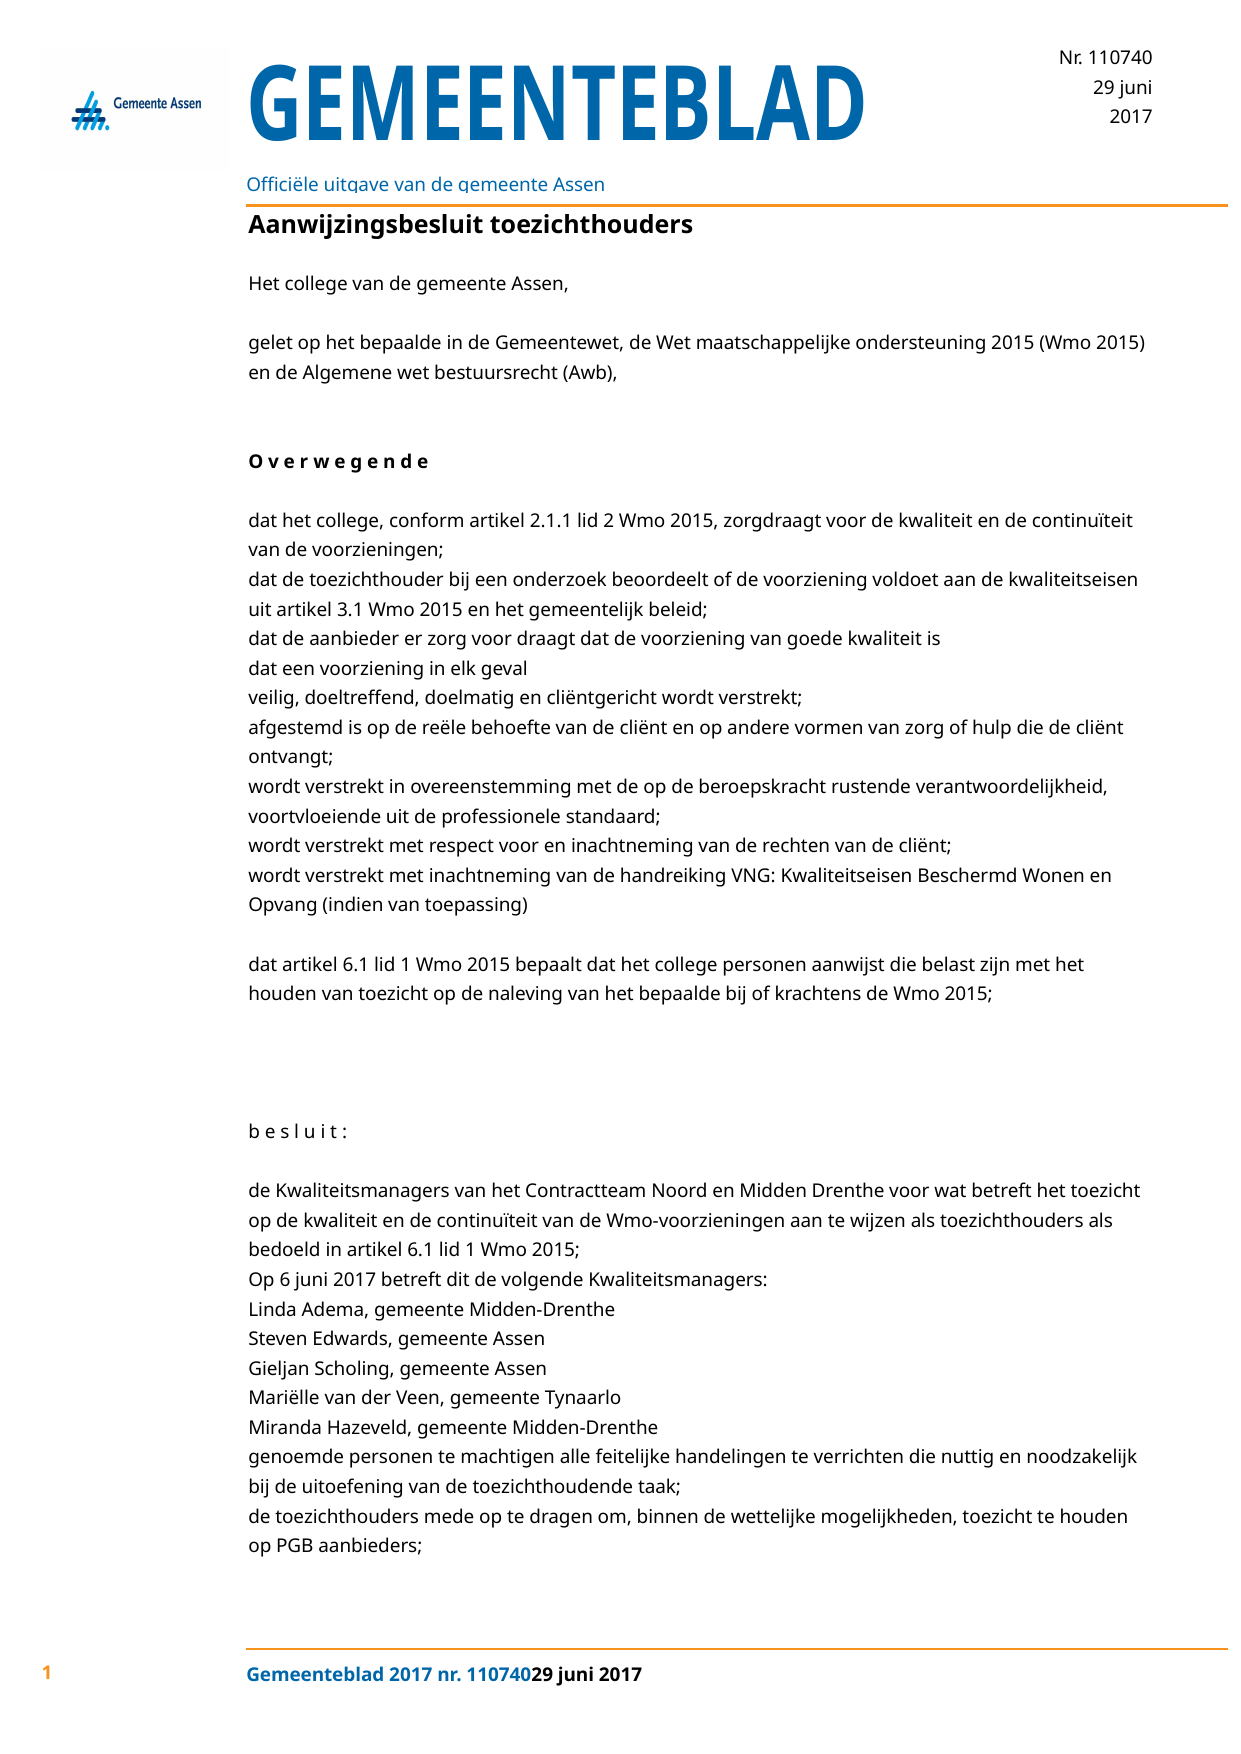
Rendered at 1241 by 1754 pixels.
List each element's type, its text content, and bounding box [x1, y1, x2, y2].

text afgestemd is op de reële behoefte van de cliënt en op andere vormen van zorg of hulp die de cliënt ontvangt; [248, 714, 1152, 769]
text Gieljan Scholing, gemeente Assen [248, 1355, 1152, 1381]
text Op 6 juni 2017 betreft dit de volgende Kwaliteitsmanagers: [248, 1266, 1152, 1292]
text genoemde personen te machtigen alle feitelijke handelingen te verrichten die nuttig en noodzakelijk bij de uitoefening van de toezichthoudende taak; [248, 1444, 1152, 1499]
text de toezichthouders mede op te dragen om, binnen de wettelijke mogelijkheden, toezicht te houden op PGB aanbieders; [248, 1503, 1152, 1558]
text gelet op het bepaalde in de Gemeentewet, de Wet maatschappelijke ondersteuning 2015 (Wmo 2015) en de Algemene wet bestuursrecht (Awb), [248, 329, 1152, 385]
text Mariëlle van der Veen, gemeente Tynaarlo [248, 1384, 1152, 1410]
text Linda Adema, gemeente Midden-Drenthe [248, 1296, 1152, 1322]
text dat de toezichthouder bij een onderzoek beoordeelt of de voorziening voldoet aan de kwaliteitseisen uit artikel 3.1 Wmo 2015 en het gemeentelijk beleid; [248, 566, 1152, 621]
text Miranda Hazeveld, gemeente Midden-Drenthe [248, 1414, 1152, 1440]
text wordt verstrekt in overeenstemming met de op de beroepskracht rustende verantwoordelijkheid, voortvloeiende uit de professionele standaard; [248, 773, 1152, 828]
text dat de aanbieder er zorg voor draagt dat de voorziening van goede kwaliteit is [248, 625, 1152, 651]
text Steven Edwards, gemeente Assen [248, 1325, 1152, 1351]
text dat het college, conform artikel 2.1.1 lid 2 Wmo 2015, zorgdraagt voor de kwaliteit en de continuïteit van de voorzieningen; [248, 507, 1152, 562]
text de Kwaliteitsmanagers van het Contractteam Noord en Midden Drenthe voor wat betreft het toezicht op de kwaliteit en de continuïteit van de Wmo-voorzieningen aan te wijzen als toezichthouders als bedoeld in artikel 6.1 lid 1 Wmo 2015; [248, 1177, 1152, 1262]
picture [41, 47, 231, 172]
text wordt verstrekt met inachtneming van de handreiking VNG: Kwaliteitseisen Beschermd Wonen en Opvang (indien van toepassing) [248, 862, 1152, 917]
text b e s l u i t : [248, 1118, 1152, 1144]
text wordt verstrekt met respect voor en inachtneming van de rechten van de cliënt; [248, 832, 1152, 858]
text dat een voorziening in elk geval [248, 655, 1152, 681]
text Het college van de gemeente Assen, [248, 270, 1152, 296]
text veilig, doeltreffend, doelmatig en cliëntgericht wordt verstrekt; [248, 684, 1152, 710]
text dat artikel 6.1 lid 1 Wmo 2015 bepaalt dat het college personen aanwijst die belast zijn met het houden van toezicht op de naleving van het bepaalde bij of krachtens de Wmo 2015; [248, 951, 1152, 1006]
text Aanwijzingsbesluit toezichthouders [248, 207, 1152, 241]
text O v e r w e g e n d e [248, 448, 1152, 473]
